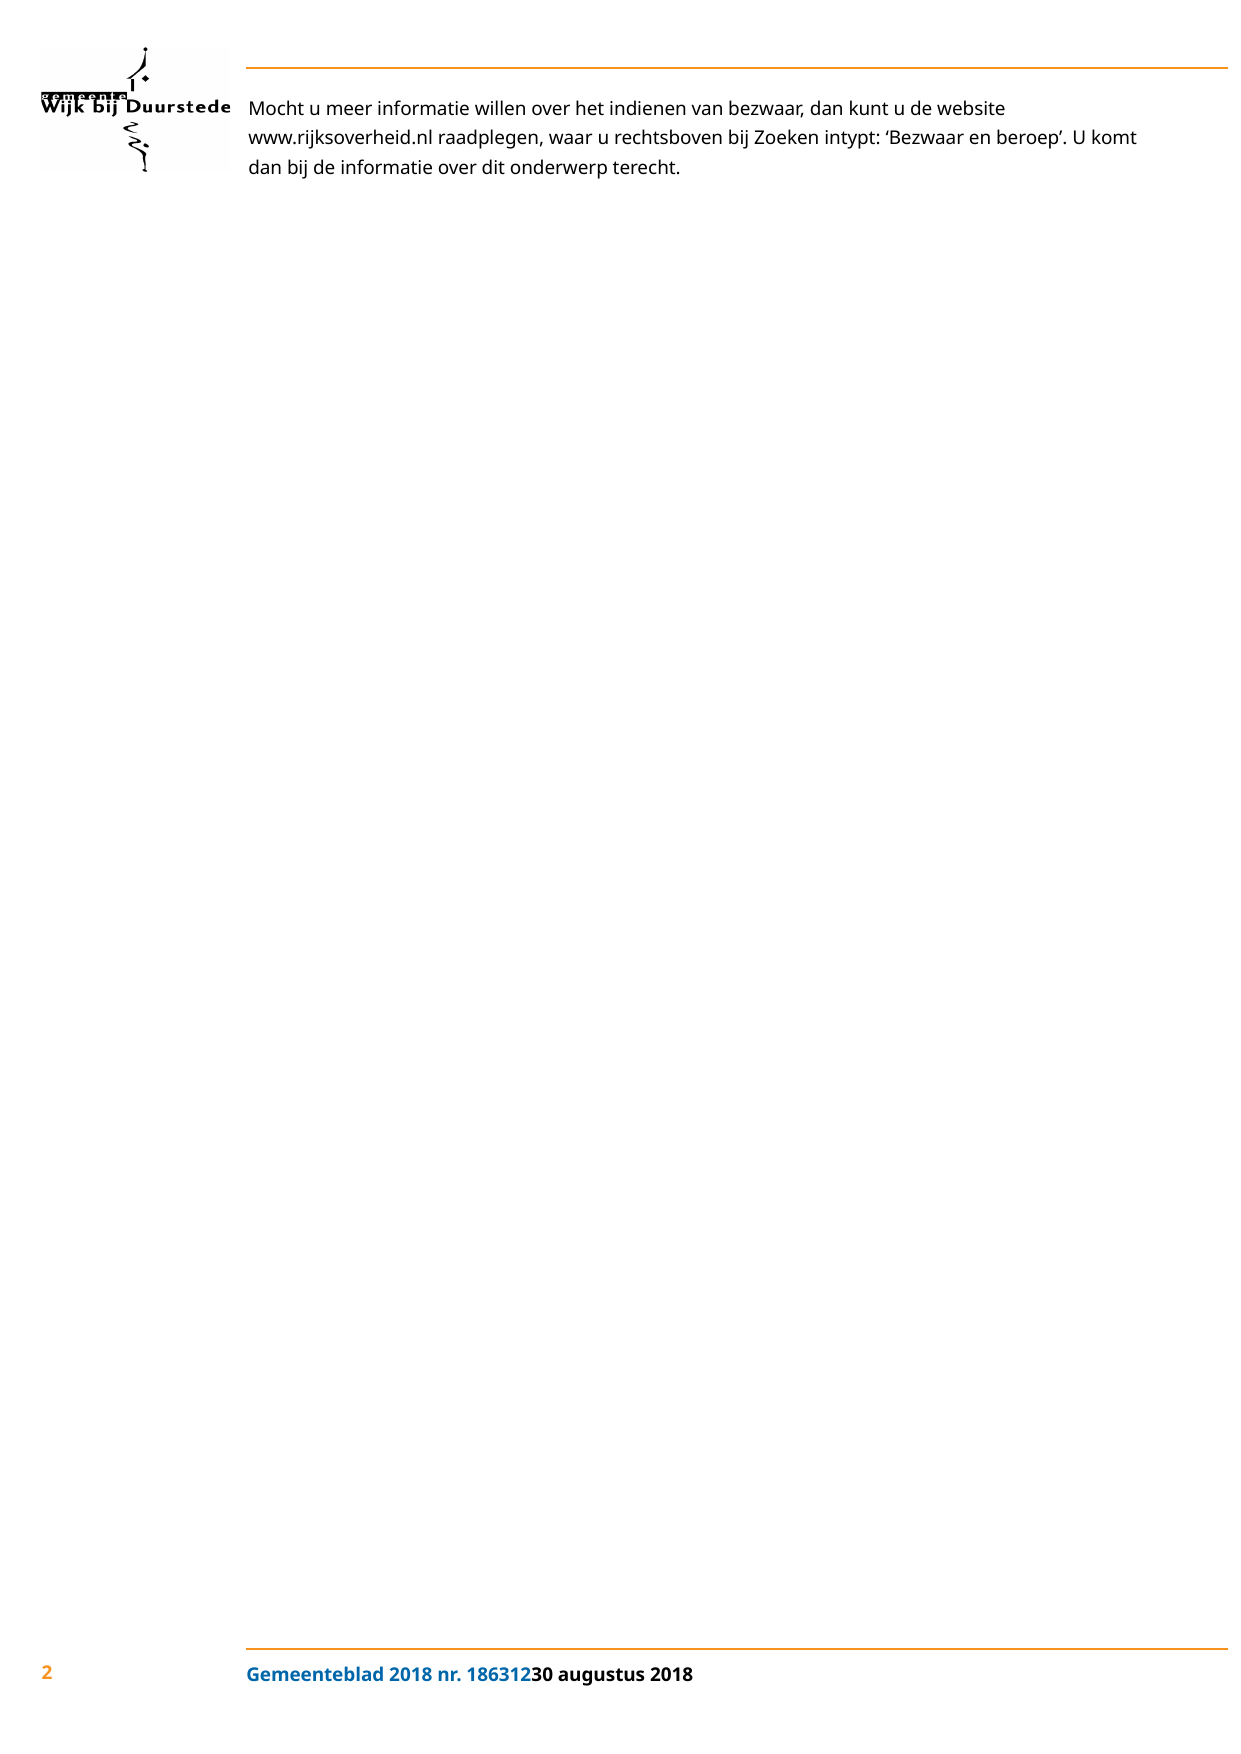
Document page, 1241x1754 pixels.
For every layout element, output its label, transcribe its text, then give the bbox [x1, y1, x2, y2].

picture [41, 47, 231, 172]
text Mocht u meer informatie willen over het indienen van bezwaar, dan kunt u de website www.rijksoverheid.nl raadplegen, waar u rechtsboven bij Zoeken intypt: ‘Bezwaar en beroep’. U komt dan bij de informatie over dit onderwerp terecht. [248, 95, 1152, 180]
